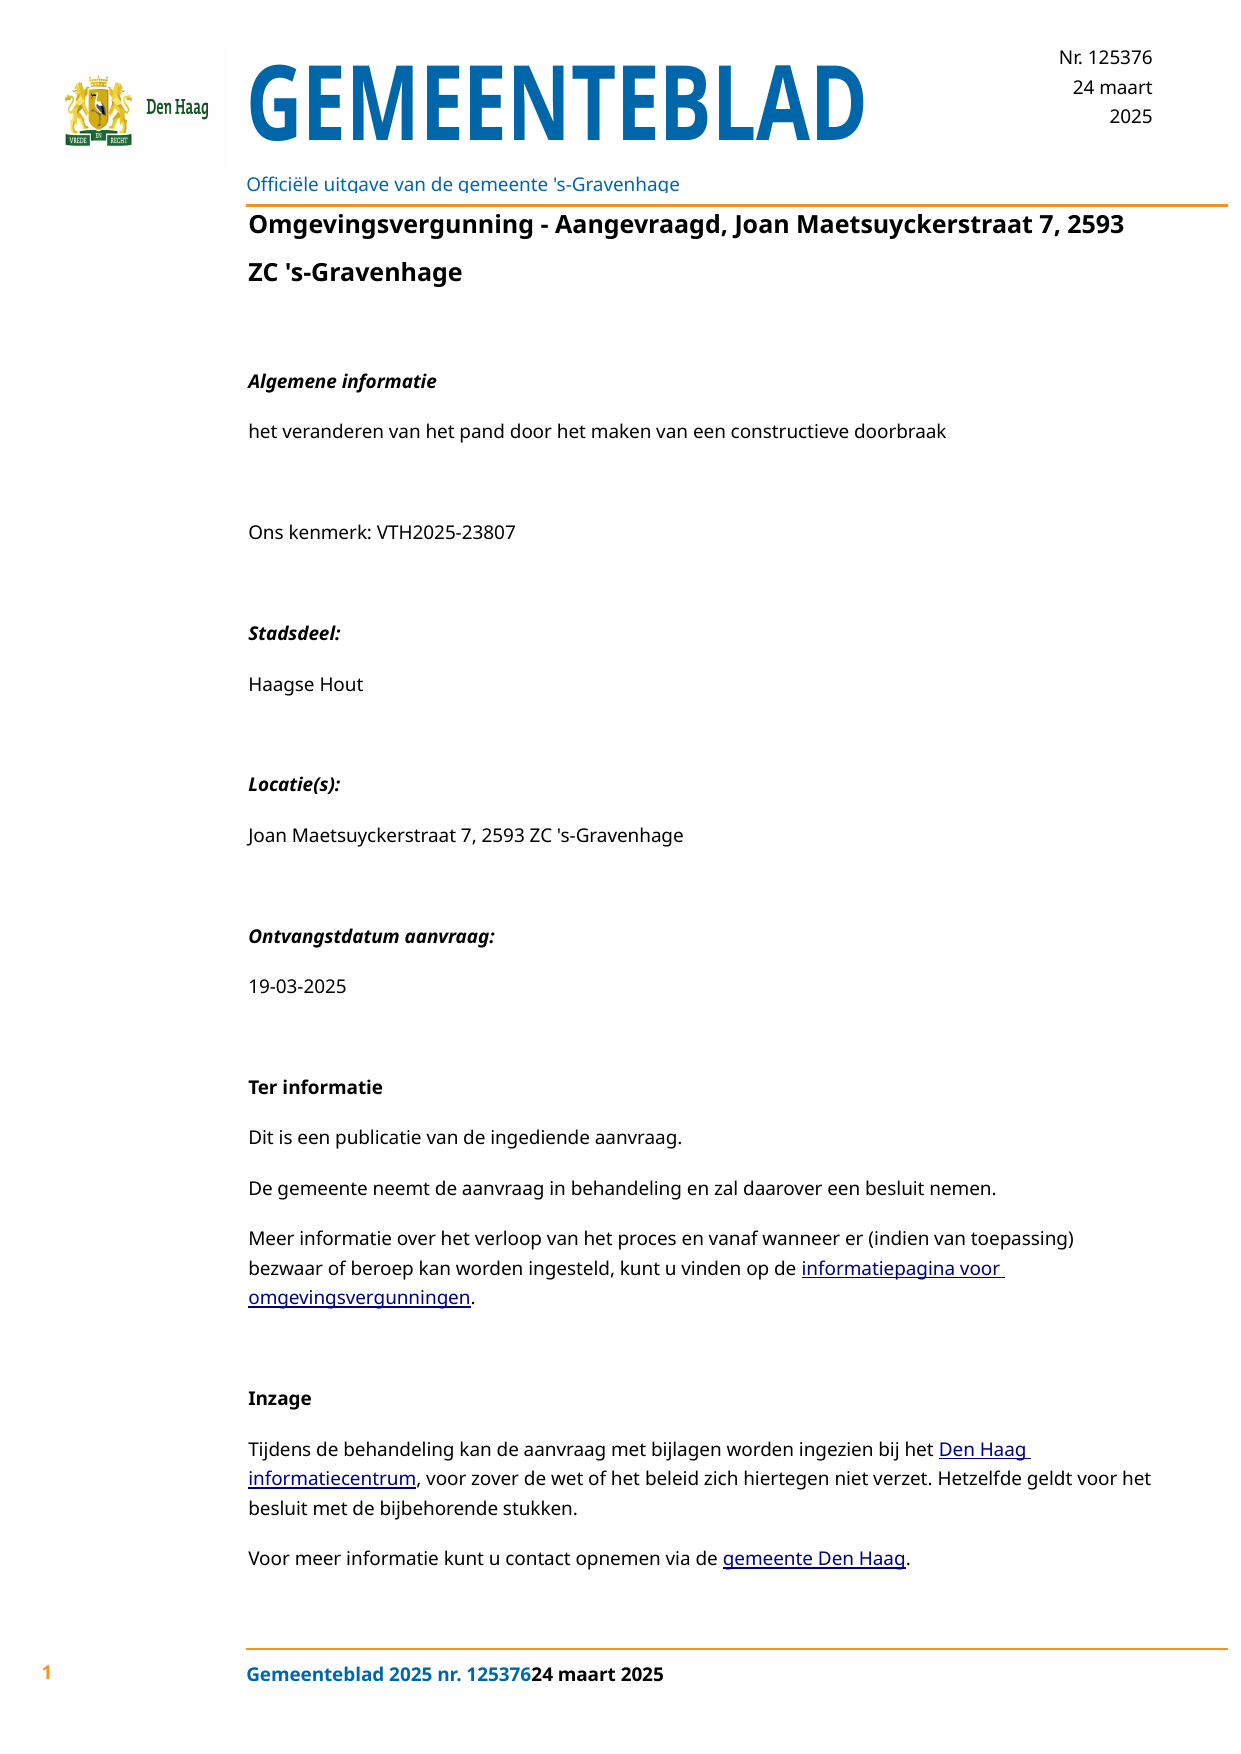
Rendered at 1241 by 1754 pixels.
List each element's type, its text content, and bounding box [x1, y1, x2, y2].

text 19-03-2025 [248, 973, 1152, 999]
text Voor meer informatie kunt u contact opnemen via de gemeente Den Haag. [248, 1545, 1152, 1571]
text Ons kenmerk: VTH2025-23807 [248, 519, 1152, 545]
text Joan Maetsuyckerstraat 7, 2593 ZC 's-Gravenhage [248, 822, 1152, 848]
text Locatie(s): [248, 772, 1152, 797]
text Meer informatie over het verloop van het proces en vanaf wanneer er (indien van toepassing) bezwaar of beroep kan worden ingesteld, kunt u vinden op de informatiepagina voor omgevingsvergunningen. [248, 1225, 1152, 1310]
text Ter informatie [248, 1074, 1152, 1100]
text Algemene informatie [248, 368, 1152, 394]
text Stadsdeel: [248, 620, 1152, 646]
text Omgevingsvergunning - Aangevraagd, Joan Maetsuyckerstraat 7, 2593 ZC 's-Gravenhage [248, 207, 1152, 288]
text het veranderen van het pand door het maken van een constructieve doorbraak [248, 419, 1152, 444]
text De gemeente neemt de aanvraag in behandeling en zal daarover een besluit nemen. [248, 1175, 1152, 1201]
text Inzage [248, 1385, 1152, 1411]
text Haagse Hout [248, 671, 1152, 697]
text Dit is een publicatie van de ingediende aanvraag. [248, 1124, 1152, 1150]
text Tijdens de behandeling kan de aanvraag met bijlagen worden ingezien bij het Den Haag informatiecentrum, voor zover de wet of het beleid zich hiertegen niet verzet. Hetzelfde geldt voor het besluit met de bijbehorende stukken. [248, 1436, 1152, 1521]
picture [41, 47, 231, 172]
text Ontvangstdatum aanvraag: [248, 923, 1152, 949]
